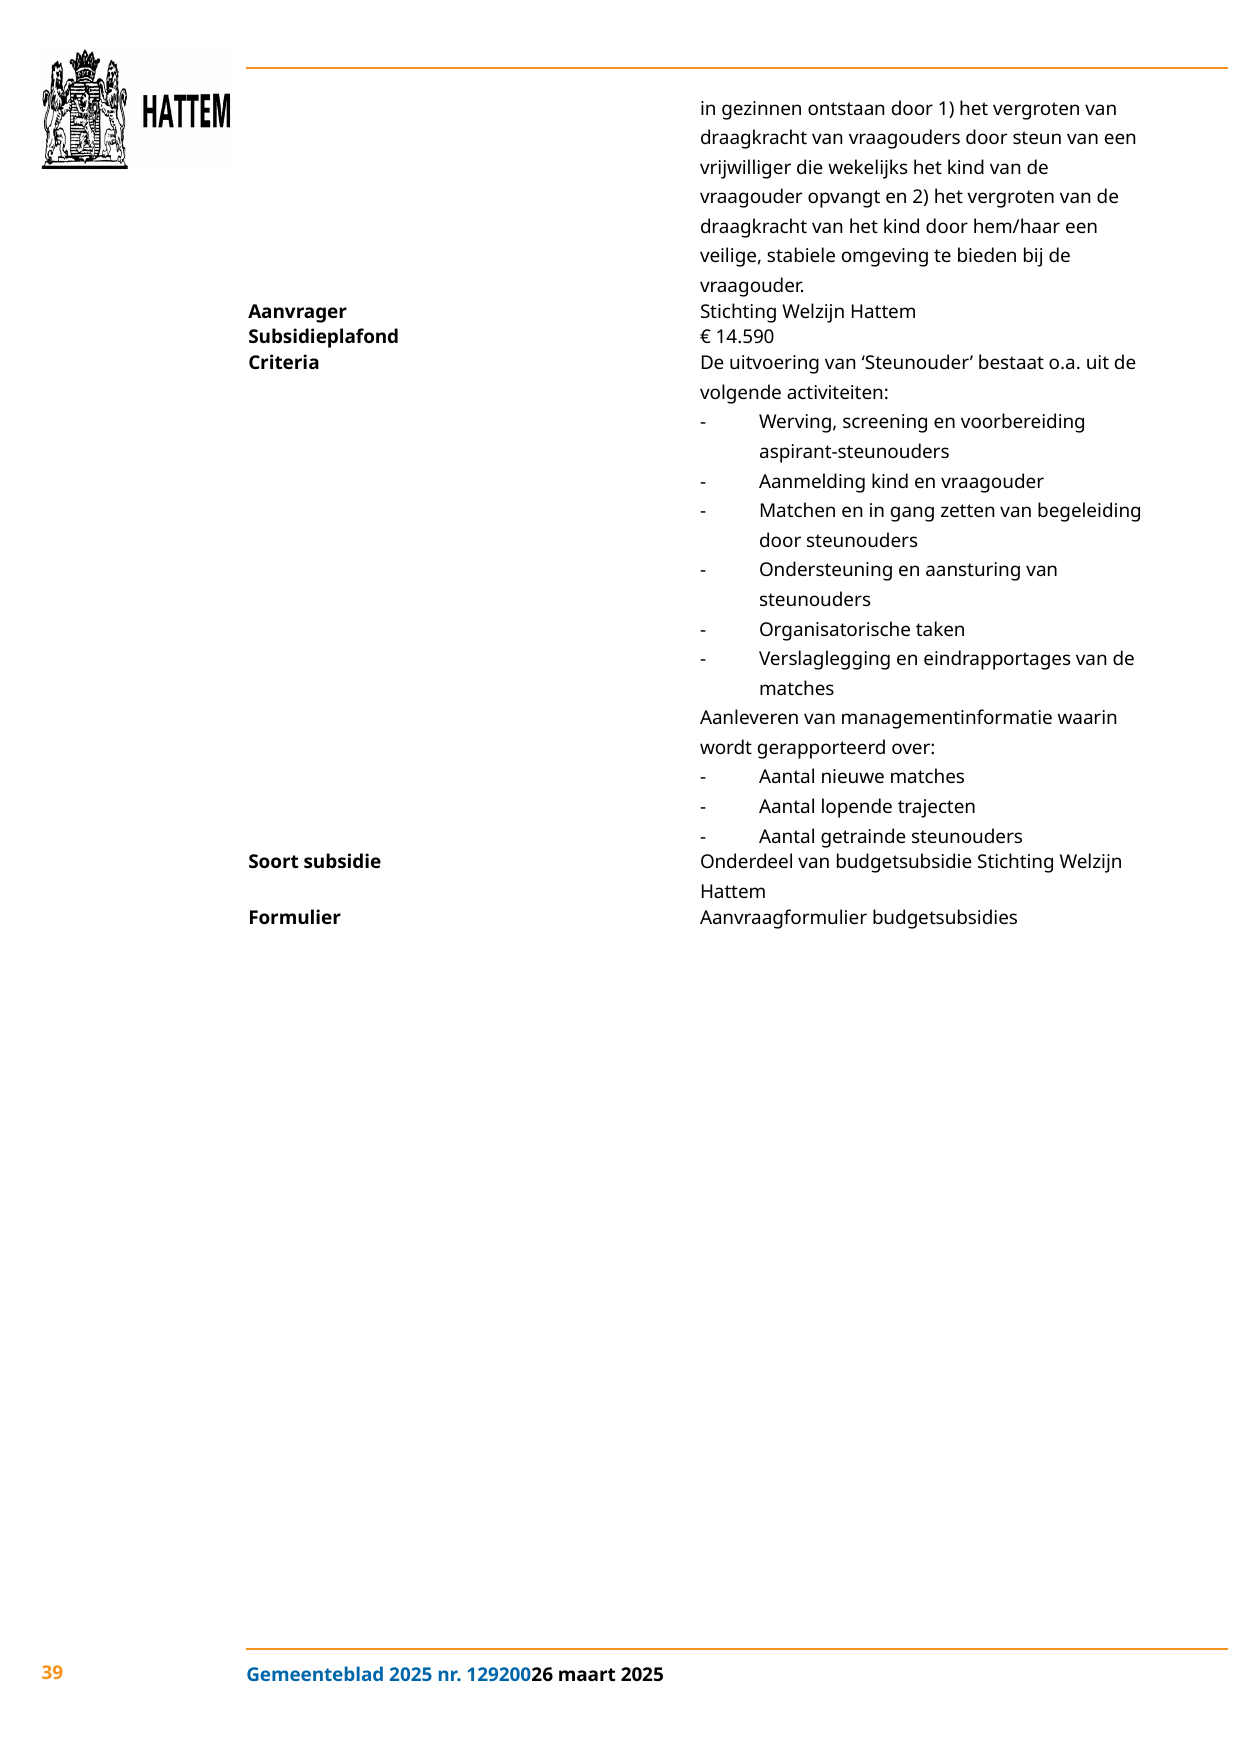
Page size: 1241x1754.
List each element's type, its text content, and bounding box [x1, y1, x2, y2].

table_cell [248, 95, 700, 298]
table_cell Aanvraagformulier budgetsubsidies [700, 904, 1152, 929]
table_cell Aanvrager [248, 298, 700, 324]
table_cell Onderdeel van budgetsubsidie Stichting Welzijn Hattem [700, 849, 1152, 904]
table_cell Stichting Welzijn Hattem [700, 298, 1152, 324]
table_cell in gezinnen ontstaan door 1) het vergroten van draagkracht van vraagouders door steun van een vrijwilliger die wekelijks het kind van de vraagouder opvangt en 2) het vergroten van de draagkracht van het kind door hem/haar een veilige, stabiele omgeving te bieden bij de vraagouder. [700, 95, 1152, 298]
table_cell De uitvoering van ‘Steunouder’ bestaat o.a. uit de volgende activiteiten: Werving, screening en voorbereiding aspirant-steunouders Aanmelding kind en vraagouder Matchen en in gang zetten van begeleiding door steunouders Ondersteuning en aansturing van steunouders Organisatorische taken Verslaglegging en eindrapportages van de matches Aanleveren van managementinformatie waarin wordt gerapporteerd over: Aantal nieuwe matches Aantal lopende trajecten Aantal getrainde steunouders [700, 350, 1152, 848]
table_cell Subsidieplafond [248, 324, 700, 349]
table_cell Formulier [248, 904, 700, 929]
picture [41, 47, 231, 172]
table_cell Criteria [248, 350, 700, 848]
table_cell € 14.590 [700, 324, 1152, 349]
table_cell Soort subsidie [248, 849, 700, 904]
